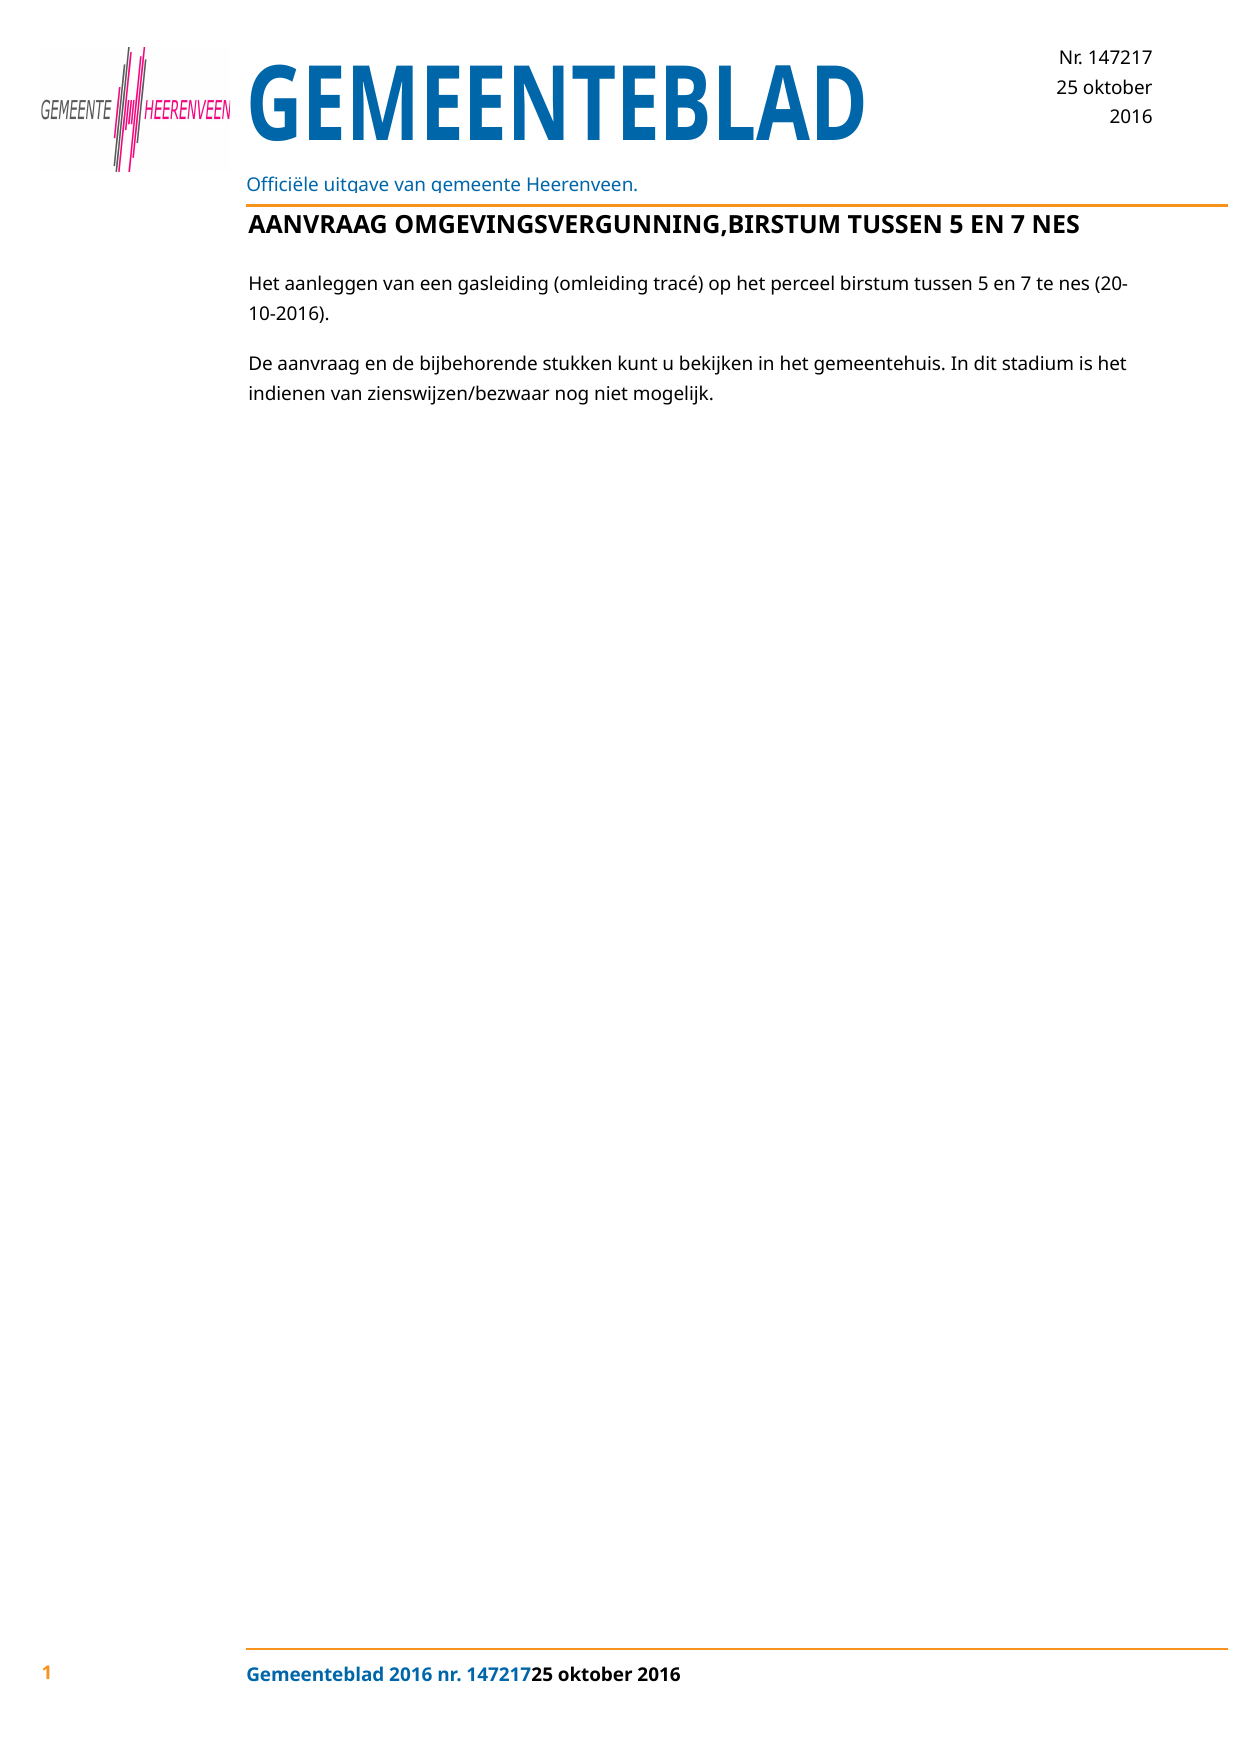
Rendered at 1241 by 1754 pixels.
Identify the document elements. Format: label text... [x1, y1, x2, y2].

text Het aanleggen van een gasleiding (omleiding tracé) op het perceel birstum tussen 5 en 7 te nes (20-10-2016). [248, 270, 1152, 326]
text AANVRAAG OMGEVINGSVERGUNNING,BIRSTUM TUSSEN 5 EN 7 NES [248, 207, 1152, 241]
text De aanvraag en de bijbehorende stukken kunt u bekijken in het gemeentehuis. In dit stadium is het indienen van zienswijzen/bezwaar nog niet mogelijk. [248, 350, 1152, 406]
picture [41, 47, 231, 172]
